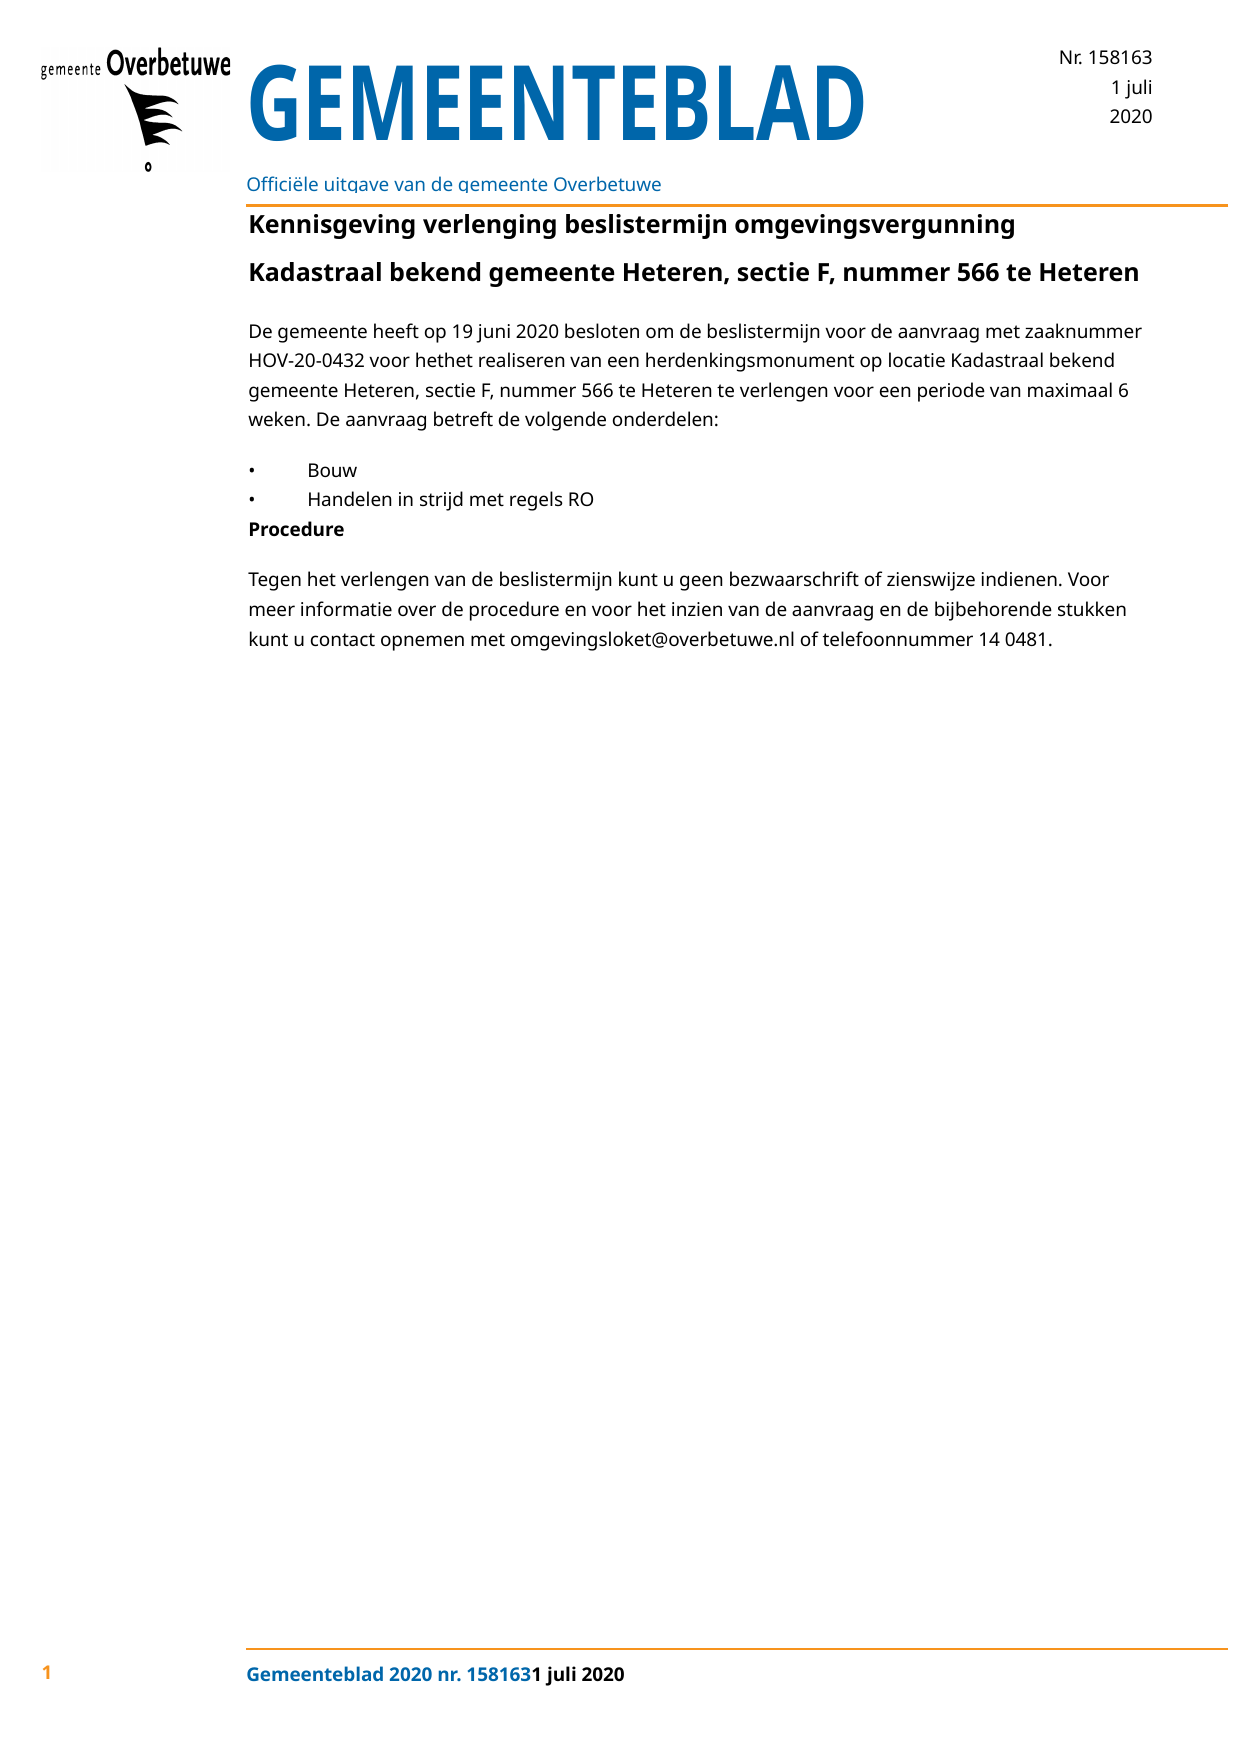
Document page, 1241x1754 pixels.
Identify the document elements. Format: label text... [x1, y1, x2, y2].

list Bouw [248, 457, 1152, 483]
text Procedure [248, 516, 1152, 542]
text De gemeente heeft op 19 juni 2020 besloten om de beslistermijn voor de aanvraag met zaaknummer HOV-20-0432 voor hethet realiseren van een herdenkingsmonument op locatie Kadastraal bekend gemeente Heteren, sectie F, nummer 566 te Heteren te verlengen voor een periode van maximaal 6 weken. De aanvraag betreft de volgende onderdelen: [248, 318, 1152, 432]
picture [41, 47, 231, 172]
list Handelen in strijd met regels RO [248, 487, 1152, 512]
text Kennisgeving verlenging beslistermijn omgevingsvergunning Kadastraal bekend gemeente Heteren, sectie F, nummer 566 te Heteren [248, 207, 1152, 288]
text Tegen het verlengen van de beslistermijn kunt u geen bezwaarschrift of zienswijze indienen. Voor meer informatie over de procedure en voor het inzien van de aanvraag en de bijbehorende stukken kunt u contact opnemen met omgevingsloket@overbetuwe.nl of telefoonnummer 14 0481. [248, 567, 1152, 652]
